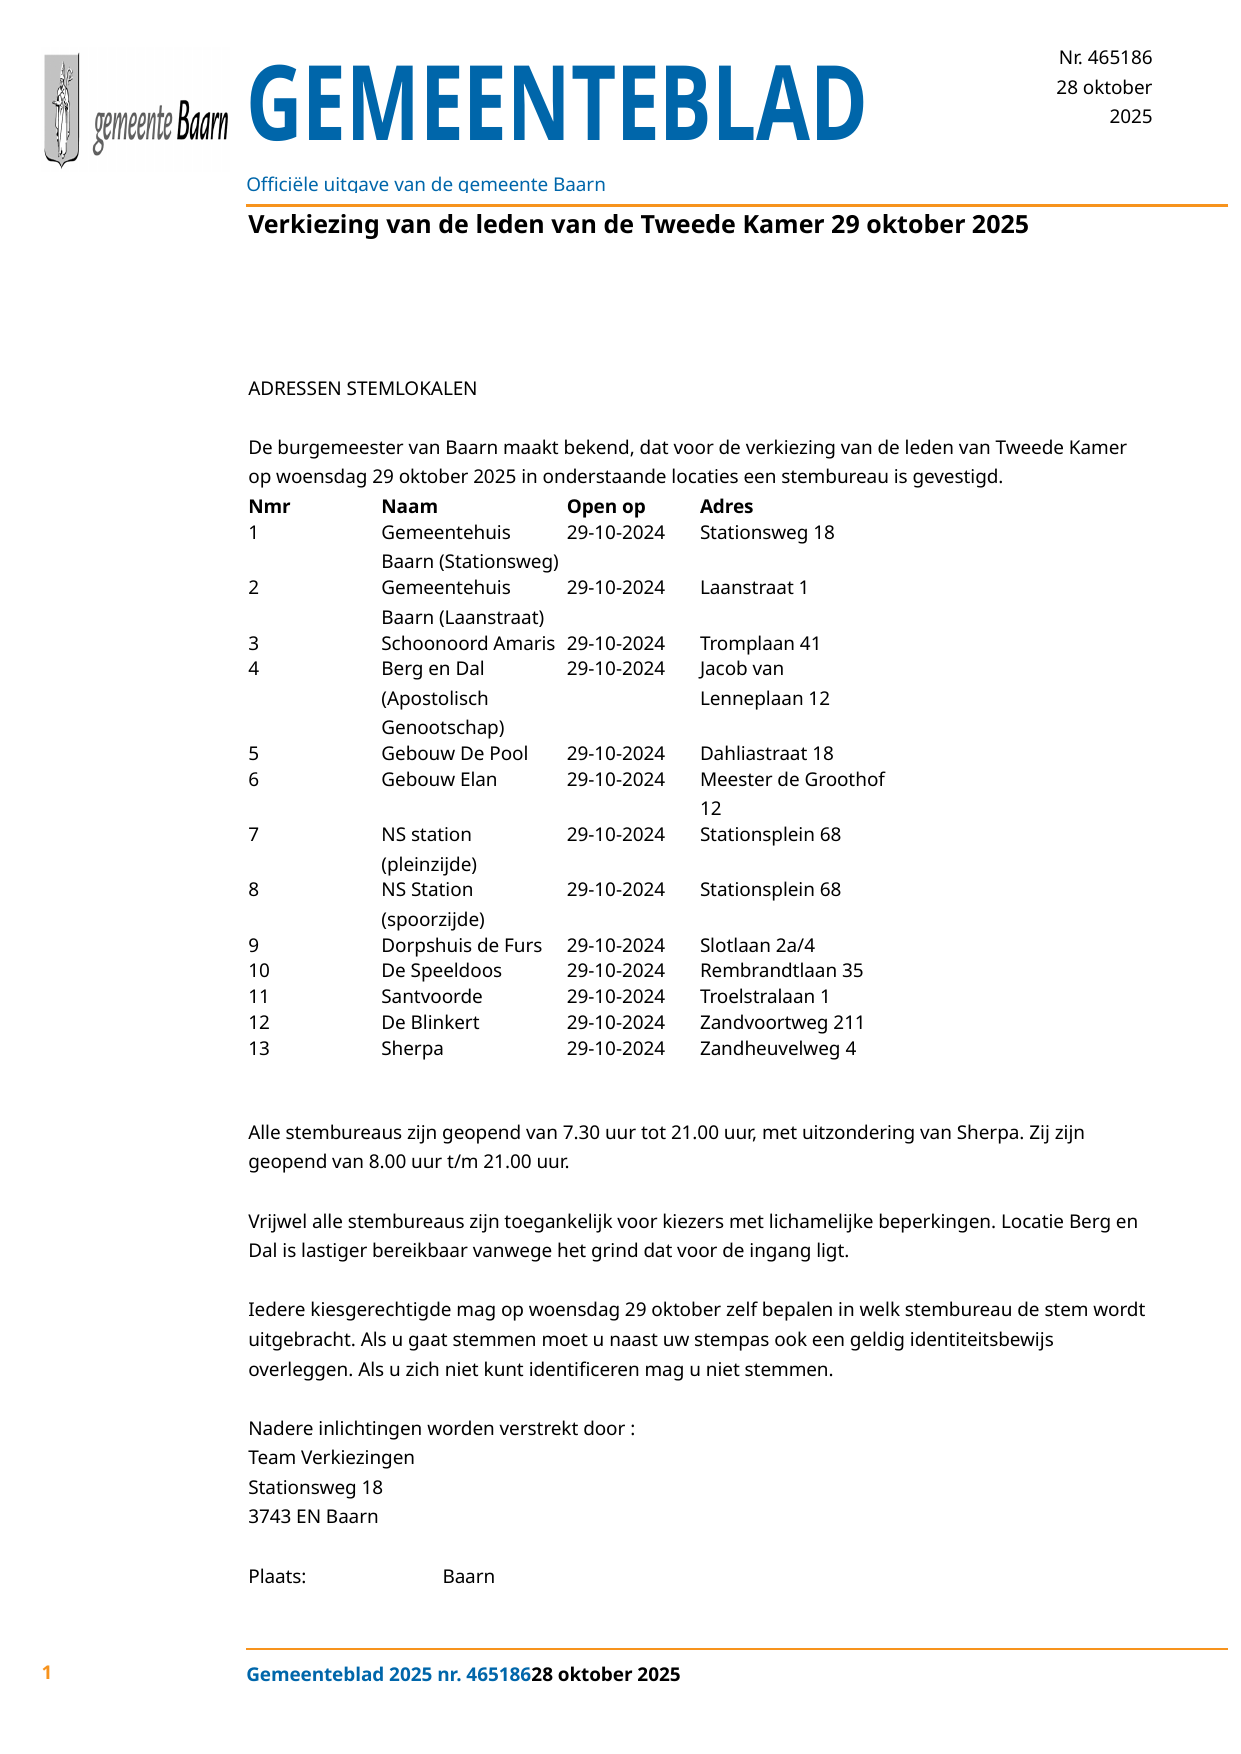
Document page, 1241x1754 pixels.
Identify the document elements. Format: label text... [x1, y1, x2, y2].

table_cell [1018, 958, 1152, 983]
table_cell Gebouw De Pool [381, 740, 567, 766]
table_cell Gebouw Elan [381, 766, 567, 821]
table_cell [885, 740, 1018, 766]
table_cell 29-10-2024 [567, 630, 700, 655]
table_cell Zandvoortweg 211 [700, 1009, 885, 1035]
text Vrijwel alle stembureaus zijn toegankelijk voor kiezers met lichamelijke beperkingen. Locatie Berg en Dal is lastiger bereikbaar vanwege het grind dat voor de ingang ligt. [248, 1208, 1152, 1263]
table_cell Stationsplein 68 [700, 877, 885, 932]
table_cell Jacob van Lenneplaan 12 [700, 655, 885, 740]
table_header [1018, 493, 1152, 519]
table_cell [885, 984, 1018, 1009]
text De burgemeester van Baarn maakt bekend, dat voor de verkiezing van de leden van Tweede Kamer op woensdag 29 oktober 2025 in onderstaande locaties een stembureau is gevestigd. [248, 434, 1152, 489]
table_cell 29-10-2024 [567, 519, 700, 574]
table_cell Gemeentehuis Baarn (Stationsweg) [381, 519, 567, 574]
table_cell 12 [248, 1009, 381, 1035]
table_cell 3 [248, 630, 381, 655]
table_cell [1018, 984, 1152, 1009]
text Team Verkiezingen [248, 1444, 1152, 1470]
text ADRESSEN STEMLOKALEN [248, 375, 1152, 401]
table_header Naam [381, 493, 567, 519]
table_cell [700, 1061, 885, 1086]
table_cell [1018, 1009, 1152, 1035]
text 3743 EN Baarn [248, 1504, 1152, 1529]
table_cell 5 [248, 740, 381, 766]
table_cell Berg en Dal (Apostolisch Genootschap) [381, 655, 567, 740]
table_cell 29-10-2024 [567, 574, 700, 630]
table_cell [567, 1061, 700, 1086]
table_cell 29-10-2024 [567, 1035, 700, 1061]
table_header Baarn [442, 1563, 1152, 1589]
table_cell 29-10-2024 [567, 655, 700, 740]
table_cell [1018, 1061, 1152, 1086]
table_cell [1018, 766, 1152, 821]
table_cell 9 [248, 932, 381, 958]
table_cell [1018, 821, 1152, 877]
table_cell 29-10-2024 [567, 766, 700, 821]
table_cell Troelstralaan 1 [700, 984, 885, 1009]
table_cell [381, 1061, 567, 1086]
table_header [885, 493, 1018, 519]
table_header Adres [700, 493, 885, 519]
table_cell 29-10-2024 [567, 958, 700, 983]
table_cell NS Station (spoorzijde) [381, 877, 567, 932]
table_cell [1018, 932, 1152, 958]
table_cell Stationsplein 68 [700, 821, 885, 877]
table_cell [885, 1035, 1018, 1061]
table_cell Sherpa [381, 1035, 567, 1061]
table_cell Dorpshuis de Furs [381, 932, 567, 958]
table_cell [885, 1061, 1018, 1086]
table_cell [1018, 740, 1152, 766]
table_cell 29-10-2024 [567, 877, 700, 932]
table_cell [885, 519, 1018, 574]
text Verkiezing van de leden van de Tweede Kamer 29 oktober 2025 [248, 207, 1152, 241]
table_cell Laanstraat 1 [700, 574, 885, 630]
table_cell 8 [248, 877, 381, 932]
table_cell Schoonoord Amaris [381, 630, 567, 655]
table_cell 13 [248, 1035, 381, 1061]
table_cell [885, 574, 1018, 630]
table_cell Stationsweg 18 [700, 519, 885, 574]
table_cell [885, 932, 1018, 958]
table_cell De Blinkert [381, 1009, 567, 1035]
table_cell 1 [248, 519, 381, 574]
table_cell De Speeldoos [381, 958, 567, 983]
table_cell [1018, 1035, 1152, 1061]
text Stationsweg 18 [248, 1474, 1152, 1500]
table_cell [1018, 630, 1152, 655]
text Alle stembureaus zijn geopend van 7.30 uur tot 21.00 uur, met uitzondering van Sherpa. Zij zijn geopend van 8.00 uur t/m 21.00 uur. [248, 1119, 1152, 1174]
table_cell [885, 655, 1018, 740]
text Nadere inlichtingen worden verstrekt door : [248, 1415, 1152, 1441]
picture [41, 47, 231, 172]
table_cell 7 [248, 821, 381, 877]
table_cell [885, 1009, 1018, 1035]
table_cell [1018, 877, 1152, 932]
table_cell Meester de Groothof 12 [700, 766, 885, 821]
table_cell 4 [248, 655, 381, 740]
table_cell 29-10-2024 [567, 984, 700, 1009]
table_cell 2 [248, 574, 381, 630]
table_cell Rembrandtlaan 35 [700, 958, 885, 983]
table_cell [885, 630, 1018, 655]
table_cell [1018, 655, 1152, 740]
table_cell [885, 821, 1018, 877]
table_cell [248, 1061, 381, 1086]
table_cell 6 [248, 766, 381, 821]
table_cell [885, 877, 1018, 932]
table_cell [1018, 574, 1152, 630]
table_cell NS station (pleinzijde) [381, 821, 567, 877]
table_cell Gemeentehuis Baarn (Laanstraat) [381, 574, 567, 630]
table_cell 29-10-2024 [567, 821, 700, 877]
table_cell Slotlaan 2a/4 [700, 932, 885, 958]
table_cell Dahliastraat 18 [700, 740, 885, 766]
table_cell [885, 766, 1018, 821]
table_cell [885, 958, 1018, 983]
table_cell Zandheuvelweg 4 [700, 1035, 885, 1061]
table_cell Santvoorde [381, 984, 567, 1009]
table_cell Tromplaan 41 [700, 630, 885, 655]
text Iedere kiesgerechtigde mag op woensdag 29 oktober zelf bepalen in welk stembureau de stem wordt uitgebracht. Als u gaat stemmen moet u naast uw stempas ook een geldig identiteitsbewijs overleggen. Als u zich niet kunt identificeren mag u niet stemmen. [248, 1297, 1152, 1382]
table_cell [1018, 519, 1152, 574]
table_cell 29-10-2024 [567, 932, 700, 958]
table_header Nmr [248, 493, 381, 519]
table_cell 29-10-2024 [567, 1009, 700, 1035]
table_cell 29-10-2024 [567, 740, 700, 766]
table_header Plaats: [248, 1563, 442, 1589]
table_header Open op [567, 493, 700, 519]
table_cell 11 [248, 984, 381, 1009]
table_cell 10 [248, 958, 381, 983]
